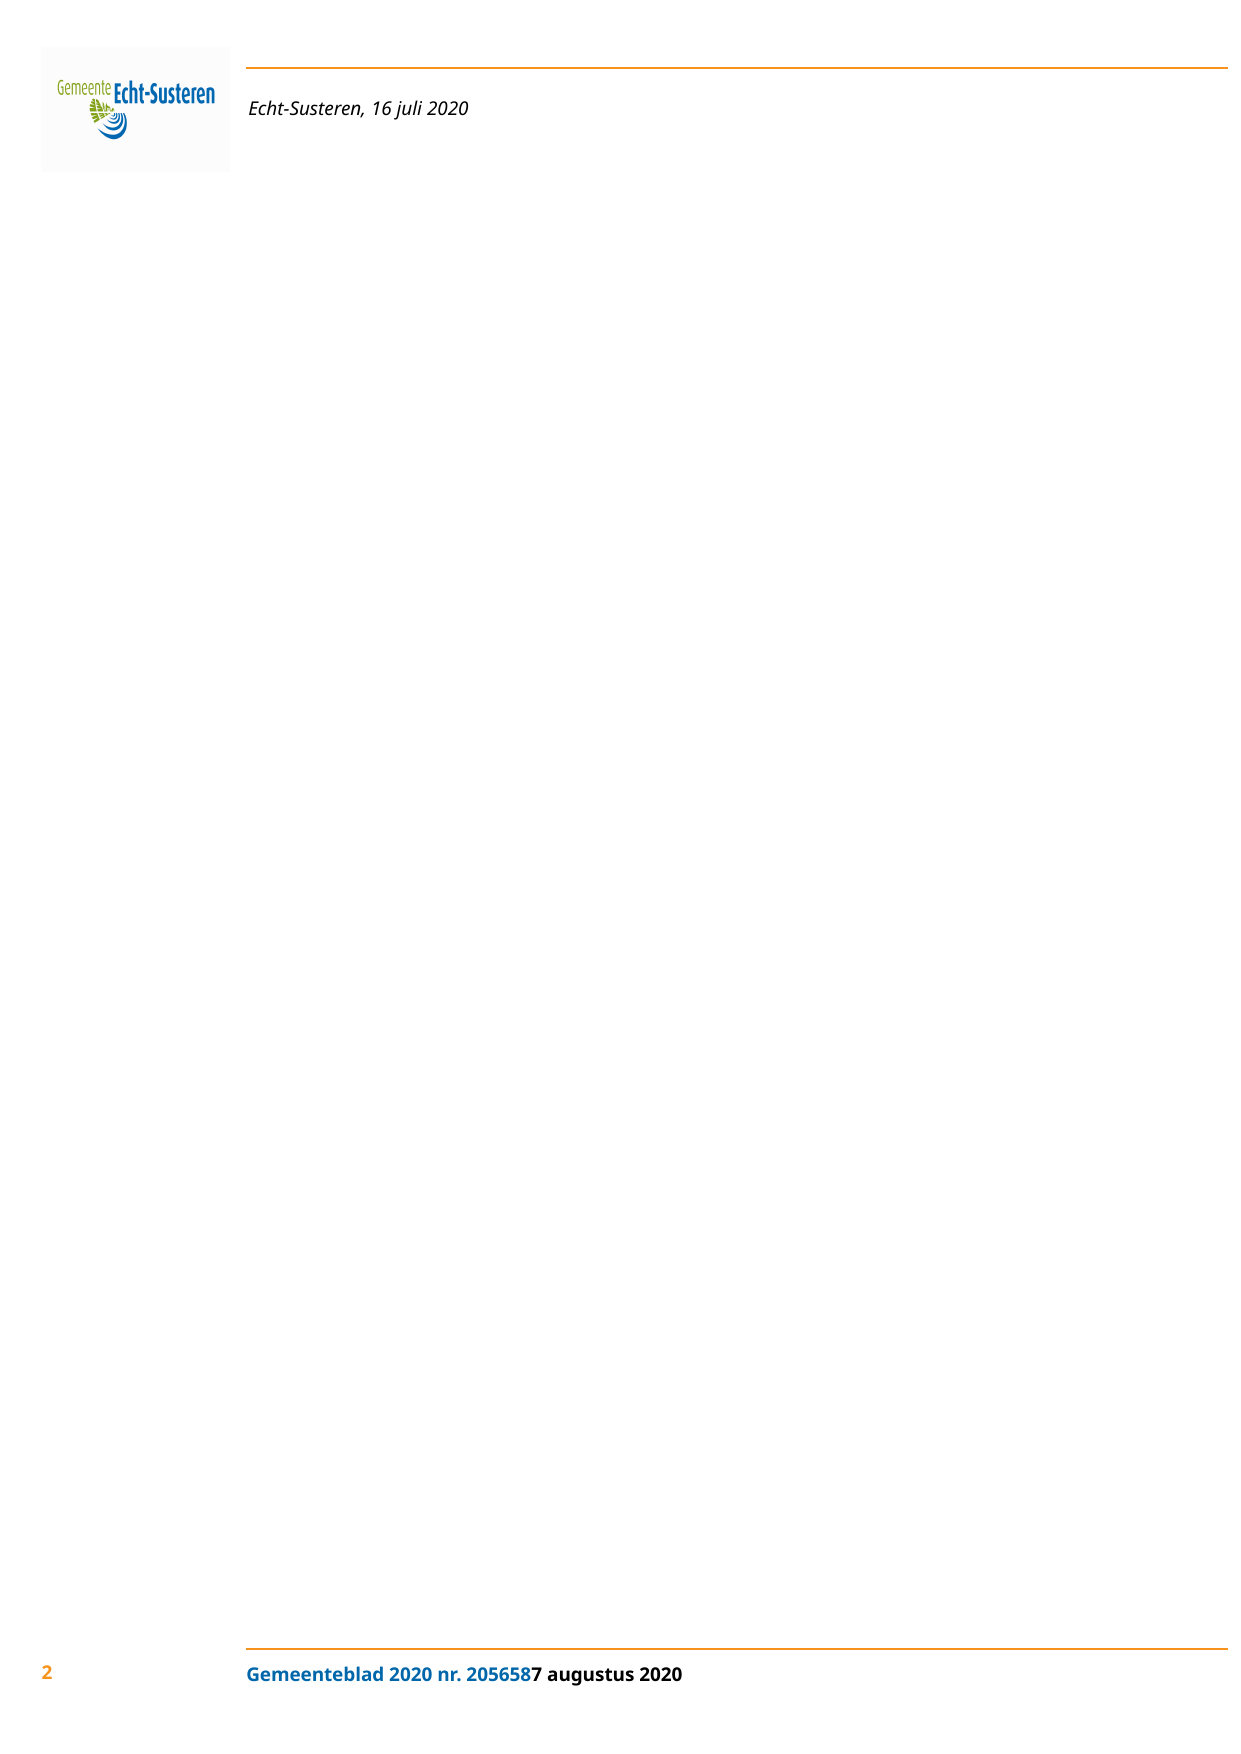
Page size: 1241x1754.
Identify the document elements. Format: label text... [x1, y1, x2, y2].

picture [41, 47, 231, 172]
text Echt-Susteren, 16 juli 2020 [248, 95, 1152, 121]
